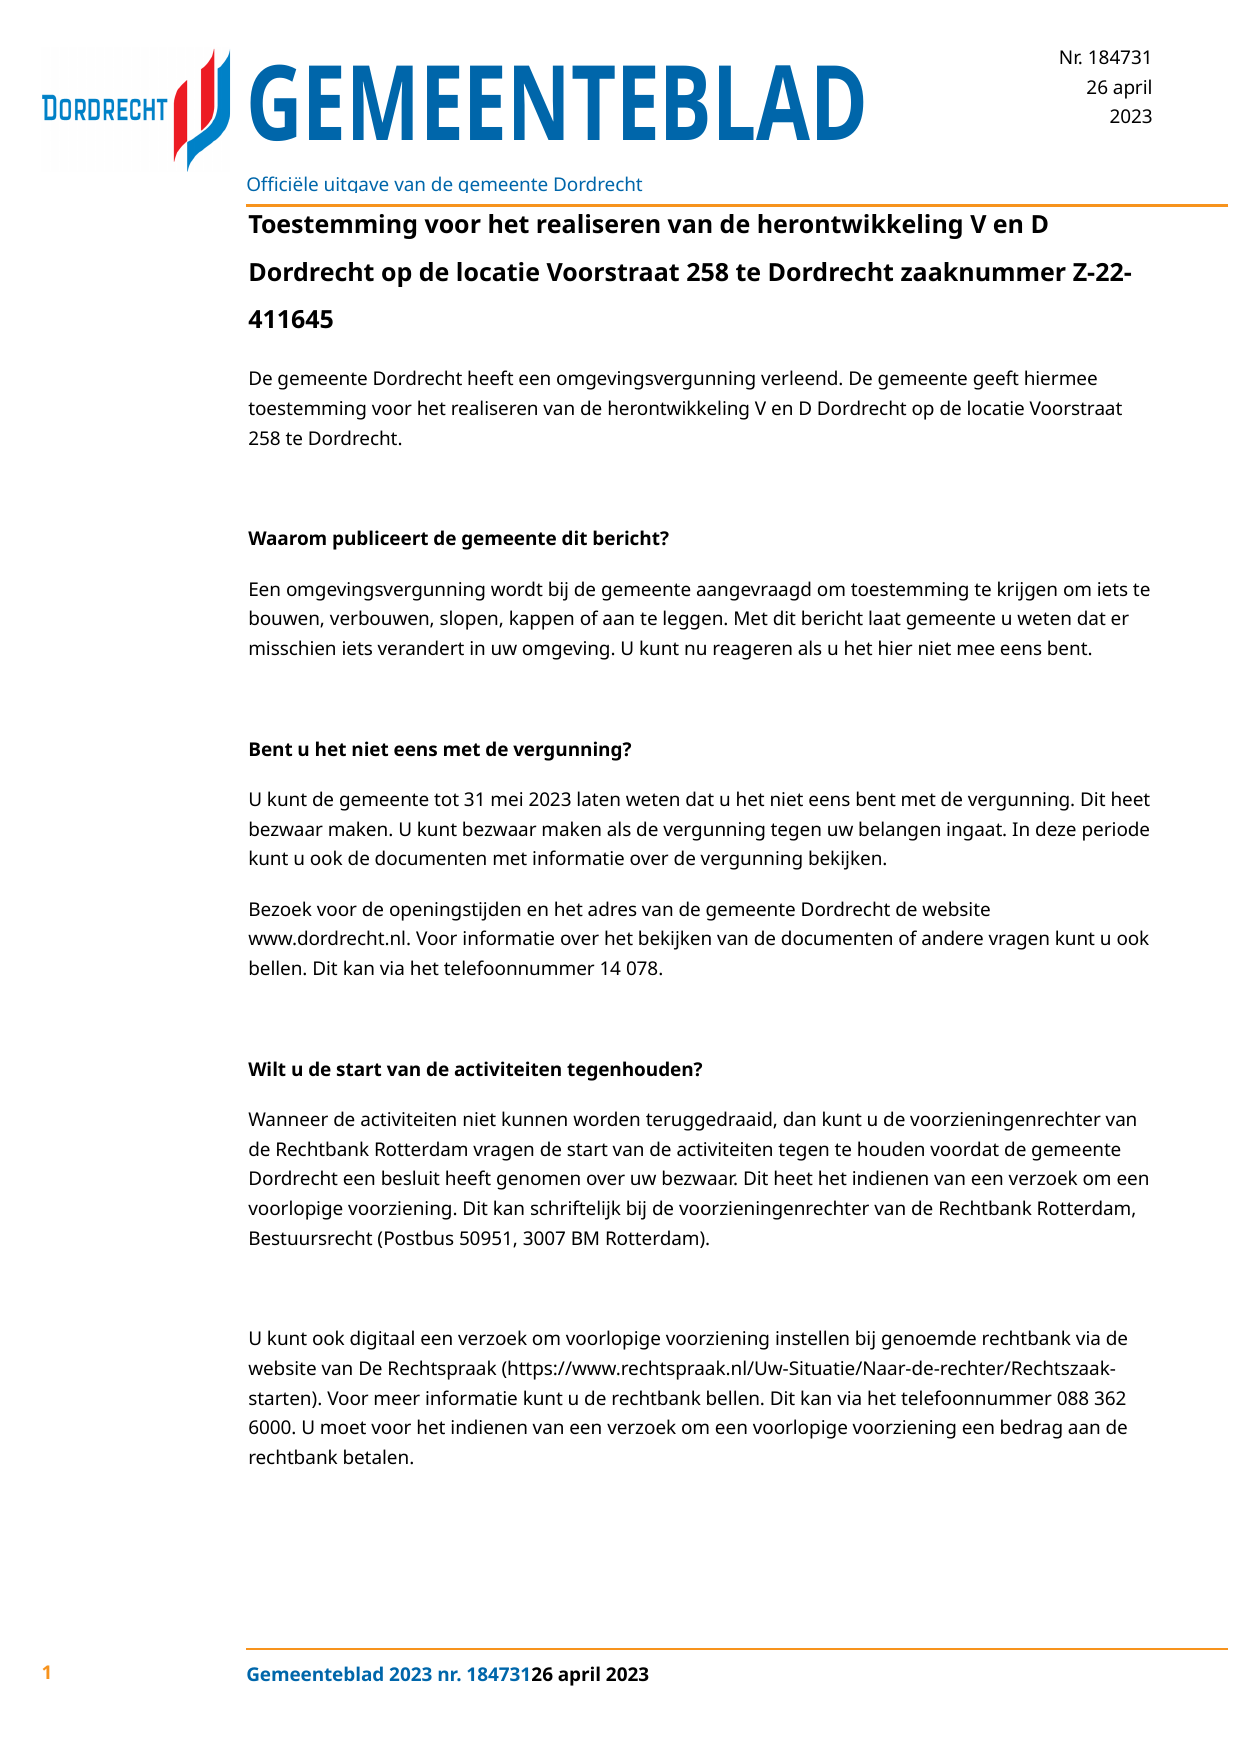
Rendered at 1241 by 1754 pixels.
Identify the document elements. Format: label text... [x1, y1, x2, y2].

text Een omgevingsvergunning wordt bij de gemeente aangevraagd om toestemming te krijgen om iets te bouwen, verbouwen, slopen, kappen of aan te leggen. Met dit bericht laat gemeente u weten dat er misschien iets verandert in uw omgeving. U kunt nu reageren als u het hier niet mee eens bent. [248, 576, 1152, 661]
text Waarom publiceert de gemeente dit bericht? [248, 526, 1152, 551]
text Toestemming voor het realiseren van de herontwikkeling V en D Dordrecht op de locatie Voorstraat 258 te Dordrecht zaaknummer Z-22-411645 [248, 207, 1152, 336]
text De gemeente Dordrecht heeft een omgevingsvergunning verleend. De gemeente geeft hiermee toestemming voor het realiseren van de herontwikkeling V en D Dordrecht op de locatie Voorstraat 258 te Dordrecht. [248, 366, 1152, 450]
picture [41, 47, 231, 172]
text Bezoek voor de openingstijden en het adres van de gemeente Dordrecht de website www.dordrecht.nl. Voor informatie over het bekijken van de documenten of andere vragen kunt u ook bellen. Dit kan via het telefoonnummer 14 078. [248, 896, 1152, 981]
text Wilt u de start van de activiteiten tegenhouden? [248, 1056, 1152, 1082]
text Bent u het niet eens met de vergunning? [248, 736, 1152, 762]
text U kunt de gemeente tot 31 mei 2023 laten weten dat u het niet eens bent met de vergunning. Dit heet bezwaar maken. U kunt bezwaar maken als de vergunning tegen uw belangen ingaat. In deze periode kunt u ook de documenten met informatie over de vergunning bekijken. [248, 786, 1152, 871]
text Wanneer de activiteiten niet kunnen worden teruggedraaid, dan kunt u de voorzieningenrechter van de Rechtbank Rotterdam vragen de start van de activiteiten tegen te houden voordat de gemeente Dordrecht een besluit heeft genomen over uw bezwaar. Dit heet het indienen van een verzoek om een voorlopige voorziening. Dit kan schriftelijk bij de voorzieningenrechter van de Rechtbank Rotterdam, Bestuursrecht (Postbus 50951, 3007 BM Rotterdam). [248, 1106, 1152, 1250]
text U kunt ook digitaal een verzoek om voorlopige voorziening instellen bij genoemde rechtbank via de website van De Rechtspraak (https://www.rechtspraak.nl/Uw-Situatie/Naar-de-rechter/Rechtszaak-starten). Voor meer informatie kunt u de rechtbank bellen. Dit kan via het telefoonnummer 088 362 6000. U moet voor het indienen van een verzoek om een voorlopige voorziening een bedrag aan de rechtbank betalen. [248, 1326, 1152, 1469]
